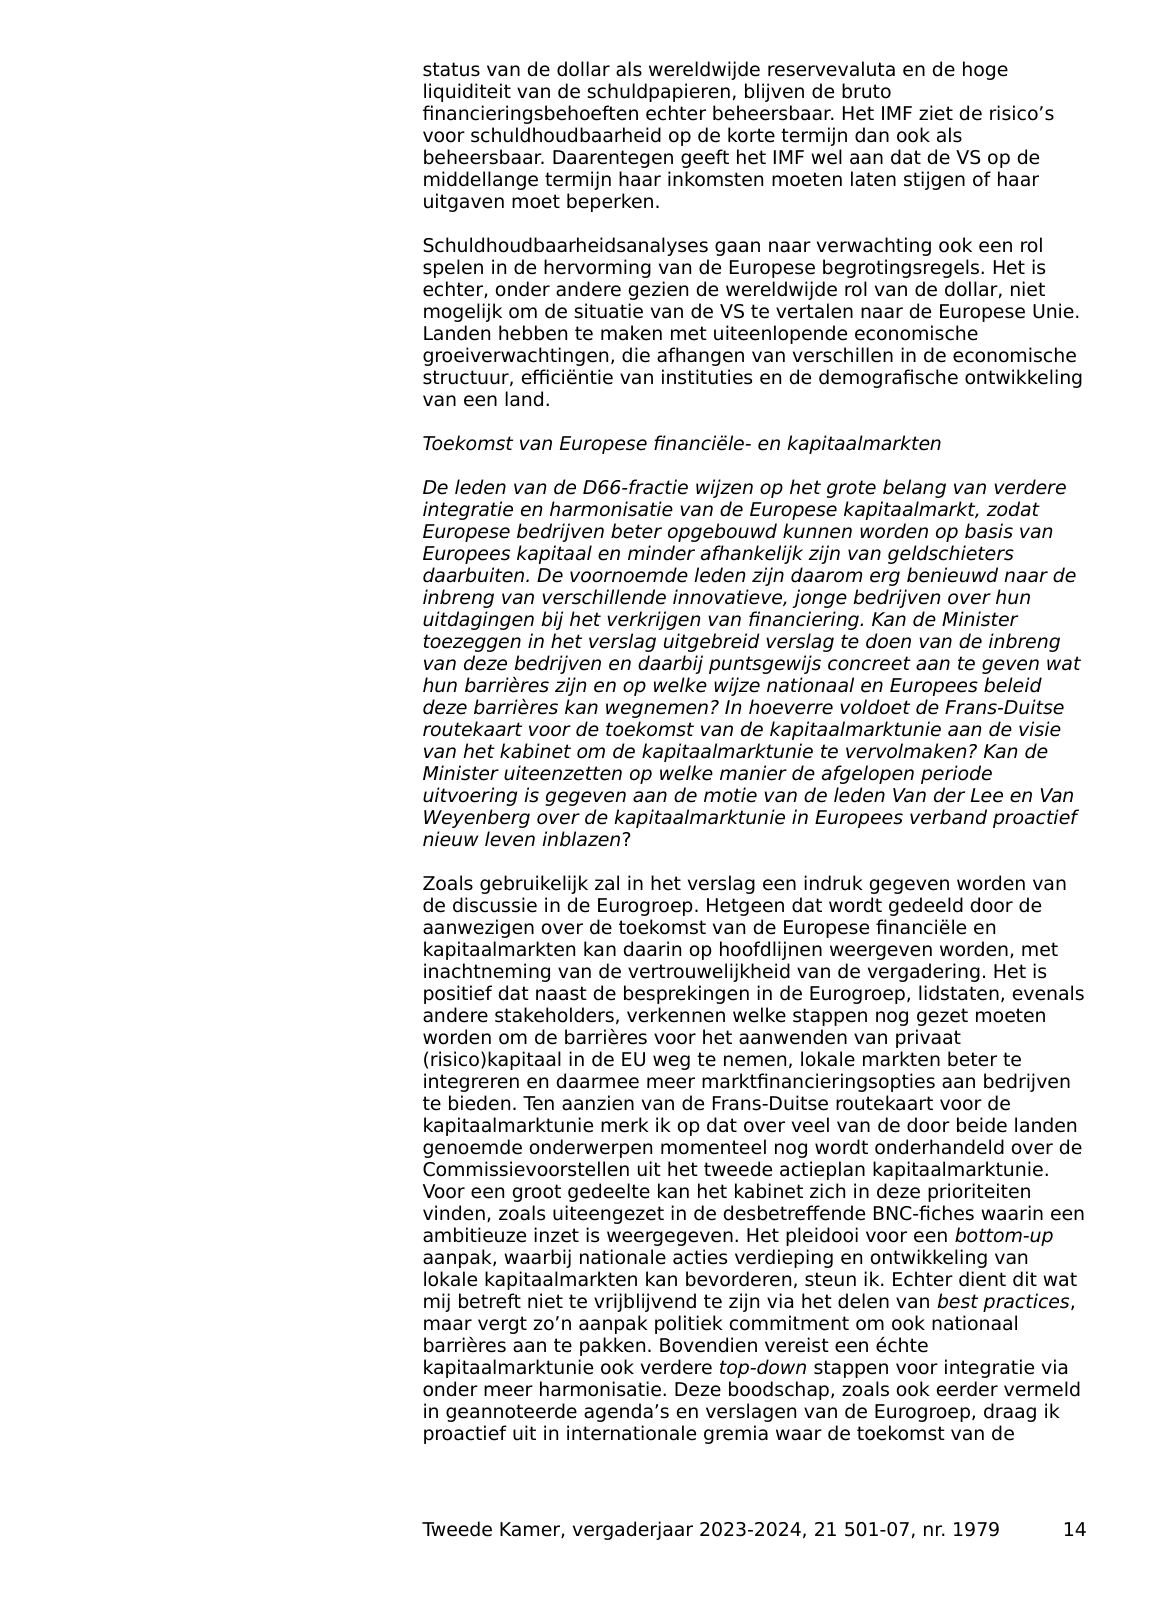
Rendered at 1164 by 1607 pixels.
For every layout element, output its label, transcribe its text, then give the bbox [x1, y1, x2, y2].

text status van de dollar als wereldwijde reservevaluta en de hoge liquiditeit van de schuldpapieren, blijven de bruto financieringsbehoeften echter beheersbaar. Het IMF ziet de risico’s voor schuldhoudbaarheid op de korte termijn dan ook als beheersbaar. Daarentegen geeft het IMF wel aan dat de VS op de middellange termijn haar inkomsten moeten laten stijgen of haar uitgaven moet beperken. [422, 59, 1087, 213]
text Zoals gebruikelijk zal in het verslag een indruk gegeven worden van de discussie in de Eurogroep. Hetgeen dat wordt gedeeld door de aanwezigen over de toekomst van de Europese financiële en kapitaalmarkten kan daarin op hoofdlijnen weergeven worden, met inachtneming van de vertrouwelijkheid van de vergadering. Het is positief dat naast de besprekingen in de Eurogroep, lidstaten, evenals andere stakeholders, verkennen welke stappen nog gezet moeten worden om de barrières voor het aanwenden van privaat (risico)kapitaal in de EU weg te nemen, lokale markten beter te integreren en daarmee meer marktfinancieringsopties aan bedrijven te bieden. Ten aanzien van de Frans-Duitse routekaart voor de kapitaalmarktunie merk ik op dat over veel van de door beide landen genoemde onderwerpen momenteel nog wordt onderhandeld over de Commissievoorstellen uit het tweede actieplan kapitaalmarktunie. Voor een groot gedeelte kan het kabinet zich in deze prioriteiten vinden, zoals uiteengezet in de desbetreffende BNC-fiches waarin een ambitieuze inzet is weergegeven. Het pleidooi voor een bottom-up aanpak, waarbij nationale acties verdieping en ontwikkeling van lokale kapitaalmarkten kan bevorderen, steun ik. Echter dient dit wat mij betreft niet te vrijblijvend te zijn via het delen van best practices, maar vergt zo’n aanpak politiek commitment om ook nationaal barrières aan te pakken. Bovendien vereist een échte kapitaalmarktunie ook verdere top-down stappen voor integratie via onder meer harmonisatie. Deze boodschap, zoals ook eerder vermeld in geannoteerde agenda’s en verslagen van de Eurogroep, draag ik proactief uit in internationale gremia waar de toekomst van de [422, 873, 1087, 1444]
subtitle Toekomst van Europese financiële- en kapitaalmarkten [422, 433, 1087, 455]
text De leden van de D66-fractie wijzen op het grote belang van verdere integratie en harmonisatie van de Europese kapitaalmarkt, zodat Europese bedrijven beter opgebouwd kunnen worden op basis van Europees kapitaal en minder afhankelijk zijn van geldschieters daarbuiten. De voornoemde leden zijn daarom erg benieuwd naar de inbreng van verschillende innovatieve, jonge bedrijven over hun uitdagingen bij het verkrijgen van financiering. Kan de Minister toezeggen in het verslag uitgebreid verslag te doen van de inbreng van deze bedrijven en daarbij puntsgewijs concreet aan te geven wat hun barrières zijn en op welke wijze nationaal en Europees beleid deze barrières kan wegnemen? In hoeverre voldoet de Frans-Duitse routekaart voor de toekomst van de kapitaalmarktunie aan de visie van het kabinet om de kapitaalmarktunie te vervolmaken? Kan de Minister uiteenzetten op welke manier de afgelopen periode uitvoering is gegeven aan de motie van de leden Van der Lee en Van Weyenberg over de kapitaalmarktunie in Europees verband proactief nieuw leven inblazen? [422, 477, 1087, 851]
text Schuldhoudbaarheidsanalyses gaan naar verwachting ook een rol spelen in de hervorming van de Europese begrotingsregels. Het is echter, onder andere gezien de wereldwijde rol van de dollar, niet mogelijk om de situatie van de VS te vertalen naar de Europese Unie. Landen hebben te maken met uiteenlopende economische groeiverwachtingen, die afhangen van verschillen in de economische structuur, efficiëntie van instituties en de demografische ontwikkeling van een land. [422, 235, 1087, 411]
